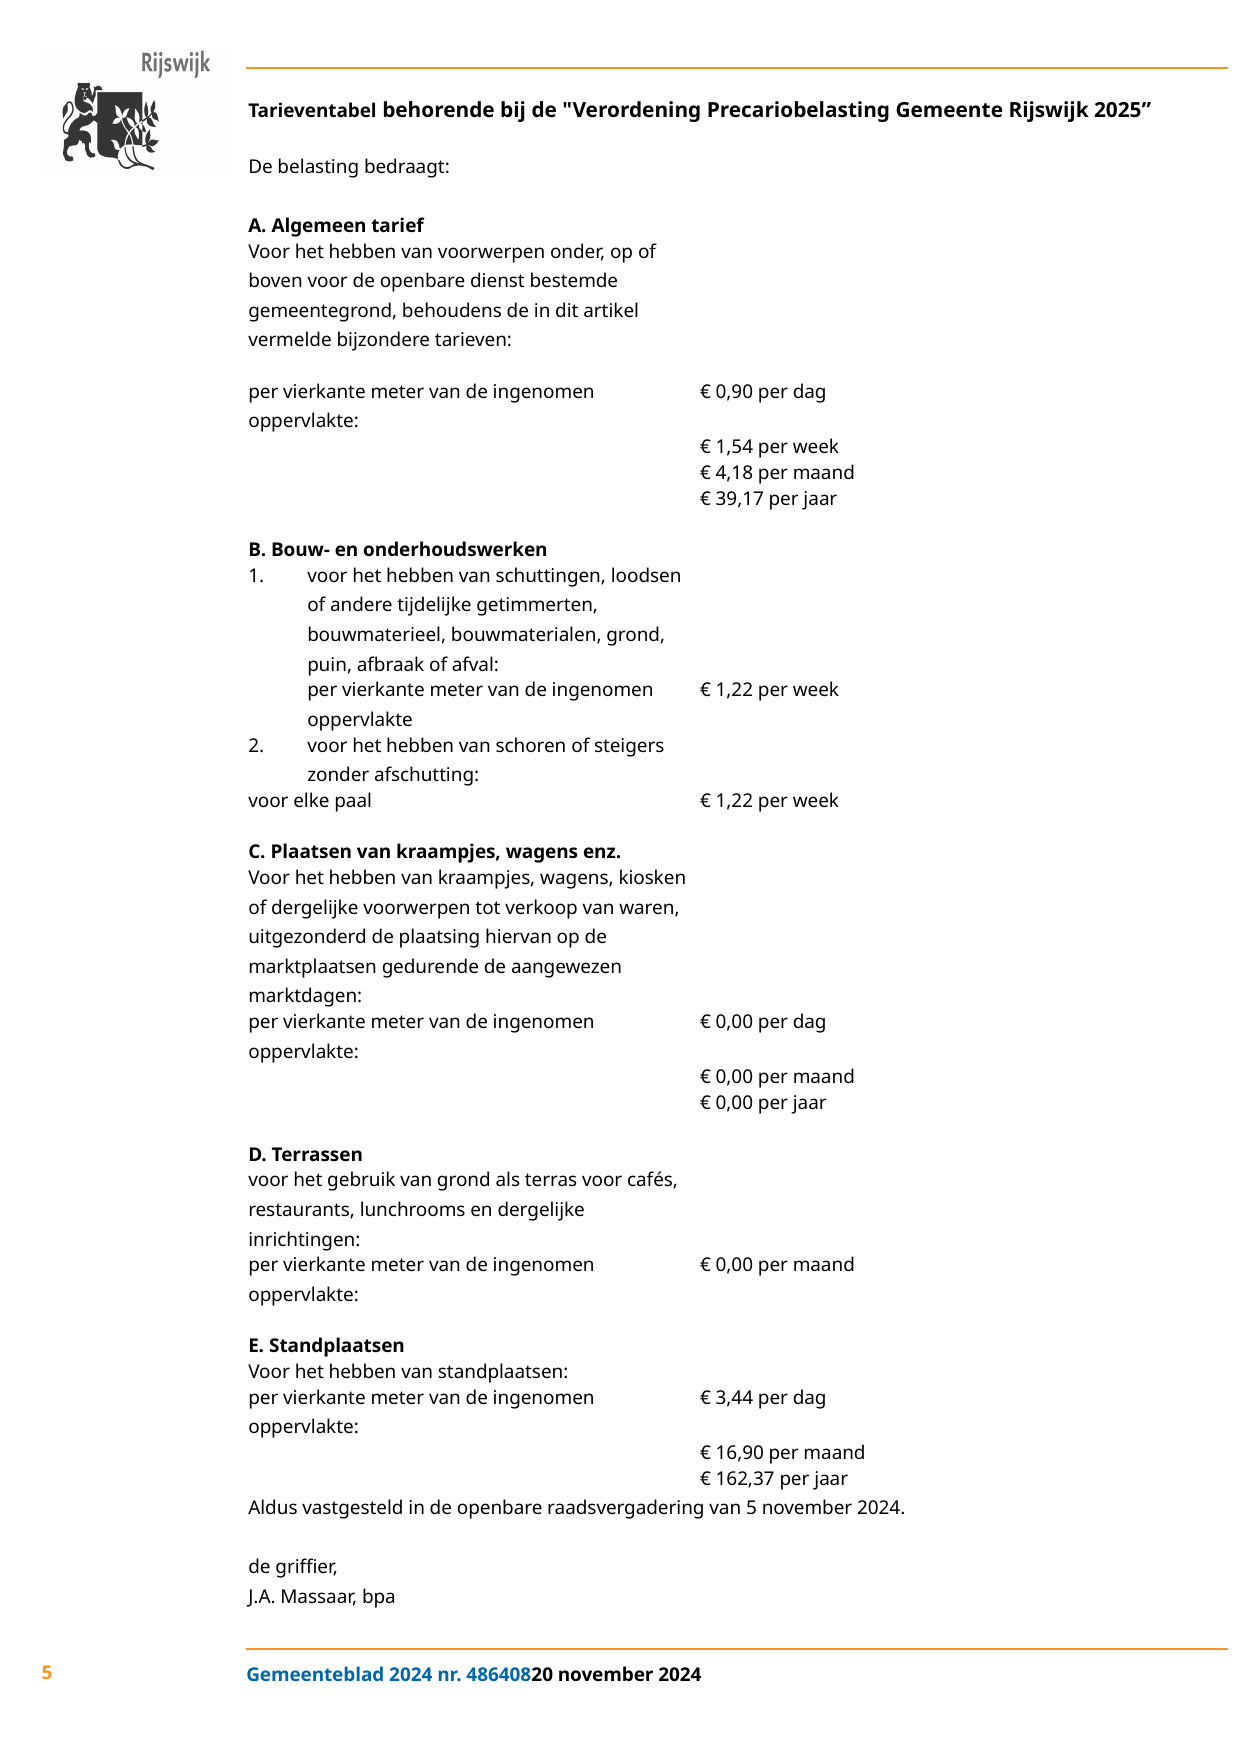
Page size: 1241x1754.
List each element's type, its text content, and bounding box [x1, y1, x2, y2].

table_cell D. Terrassen [248, 1141, 700, 1167]
table_cell [248, 1115, 700, 1141]
table_cell [248, 1307, 700, 1333]
text de griffier, [248, 1553, 1152, 1579]
table_cell € 162,37 per jaar [700, 1465, 1152, 1491]
table_cell [700, 1115, 1152, 1141]
table_cell Voor het hebben van standplaatsen: [248, 1358, 700, 1384]
table_cell [700, 864, 1152, 1008]
table_cell per vierkante meter van de ingenomen oppervlakte: [248, 1384, 700, 1439]
table_cell [248, 1090, 700, 1115]
table_cell per vierkante meter van de ingenomen oppervlakte: [248, 1009, 700, 1064]
table_cell C. Plaatsen van kraampjes, wagens enz. [248, 839, 700, 864]
table_cell voor elke paal [248, 787, 700, 813]
table_cell per vierkante meter van de ingenomen oppervlakte: [248, 1252, 700, 1307]
table_cell [700, 353, 1152, 378]
table_cell € 1,22 per week [700, 787, 1152, 813]
table_cell voor het hebben van schuttingen, loodsen of andere tijdelijke getimmerten, bouwmaterieel, bouwmaterialen, grond, puin, afbraak of afval: [248, 562, 700, 677]
table_cell [248, 353, 700, 378]
picture [41, 47, 231, 172]
table_cell € 3,44 per dag [700, 1384, 1152, 1439]
table_cell [700, 839, 1152, 864]
table_cell [248, 813, 700, 839]
table_cell per vierkante meter van de ingenomen oppervlakte: [248, 378, 700, 433]
table_cell € 0,00 per maand [700, 1252, 1152, 1307]
table_cell [700, 1333, 1152, 1358]
table_cell voor het hebben van schoren of steigers zonder afschutting: [248, 732, 700, 787]
table_cell € 1,22 per week [700, 677, 1152, 732]
text Aldus vastgesteld in de openbare raadsvergadering van 5 november 2024. [248, 1494, 1152, 1520]
table_cell € 0,00 per dag [700, 1009, 1152, 1064]
table_cell voor het gebruik van grond als terras voor cafés, restaurants, lunchrooms en dergelijke inrichtingen: [248, 1167, 700, 1252]
table_cell [700, 1307, 1152, 1333]
table_cell per vierkante meter van de ingenomen oppervlakte [248, 677, 700, 732]
text Tarieventabel behorende bij de "Verordening Precariobelasting Gemeente Rijswijk 2025” [248, 95, 1152, 123]
table_cell Voor het hebben van kraampjes, wagens, kiosken of dergelijke voorwerpen tot verkoop van waren, uitgezonderd de plaatsing hiervan op de marktplaatsen gedurende de aangewezen marktdagen: [248, 864, 700, 1008]
table_cell € 1,54 per week [700, 434, 1152, 459]
table_cell [700, 813, 1152, 839]
table_header [700, 212, 1152, 238]
table_cell € 16,90 per maand [700, 1439, 1152, 1465]
table_cell B. Bouw- en onderhoudswerken [248, 536, 700, 562]
table_cell [248, 485, 700, 511]
text J.A. Massaar, bpa [248, 1583, 1152, 1608]
table_cell [700, 1358, 1152, 1384]
text De belasting bedraagt: [248, 153, 1152, 179]
table_cell [700, 732, 1152, 787]
table_cell [248, 434, 700, 459]
table_cell € 4,18 per maand [700, 459, 1152, 485]
table_cell [248, 1465, 700, 1491]
table_cell [700, 536, 1152, 562]
table_cell [248, 1439, 700, 1465]
table_cell [248, 459, 700, 485]
table_cell € 0,00 per maand [700, 1064, 1152, 1089]
table_cell [700, 1141, 1152, 1167]
table_cell E. Standplaatsen [248, 1333, 700, 1358]
table_cell € 39,17 per jaar [700, 485, 1152, 511]
table_cell € 0,00 per jaar [700, 1090, 1152, 1115]
table_cell [700, 1167, 1152, 1252]
table_cell [700, 238, 1152, 352]
table_cell [248, 1064, 700, 1089]
table_cell [700, 511, 1152, 536]
table_cell € 0,90 per dag [700, 378, 1152, 433]
table_cell [248, 511, 700, 536]
table_cell [700, 562, 1152, 677]
table_header A. Algemeen tarief [248, 212, 700, 238]
table_cell Voor het hebben van voorwerpen onder, op of boven voor de openbare dienst bestemde gemeentegrond, behoudens de in dit artikel vermelde bijzondere tarieven: [248, 238, 700, 352]
